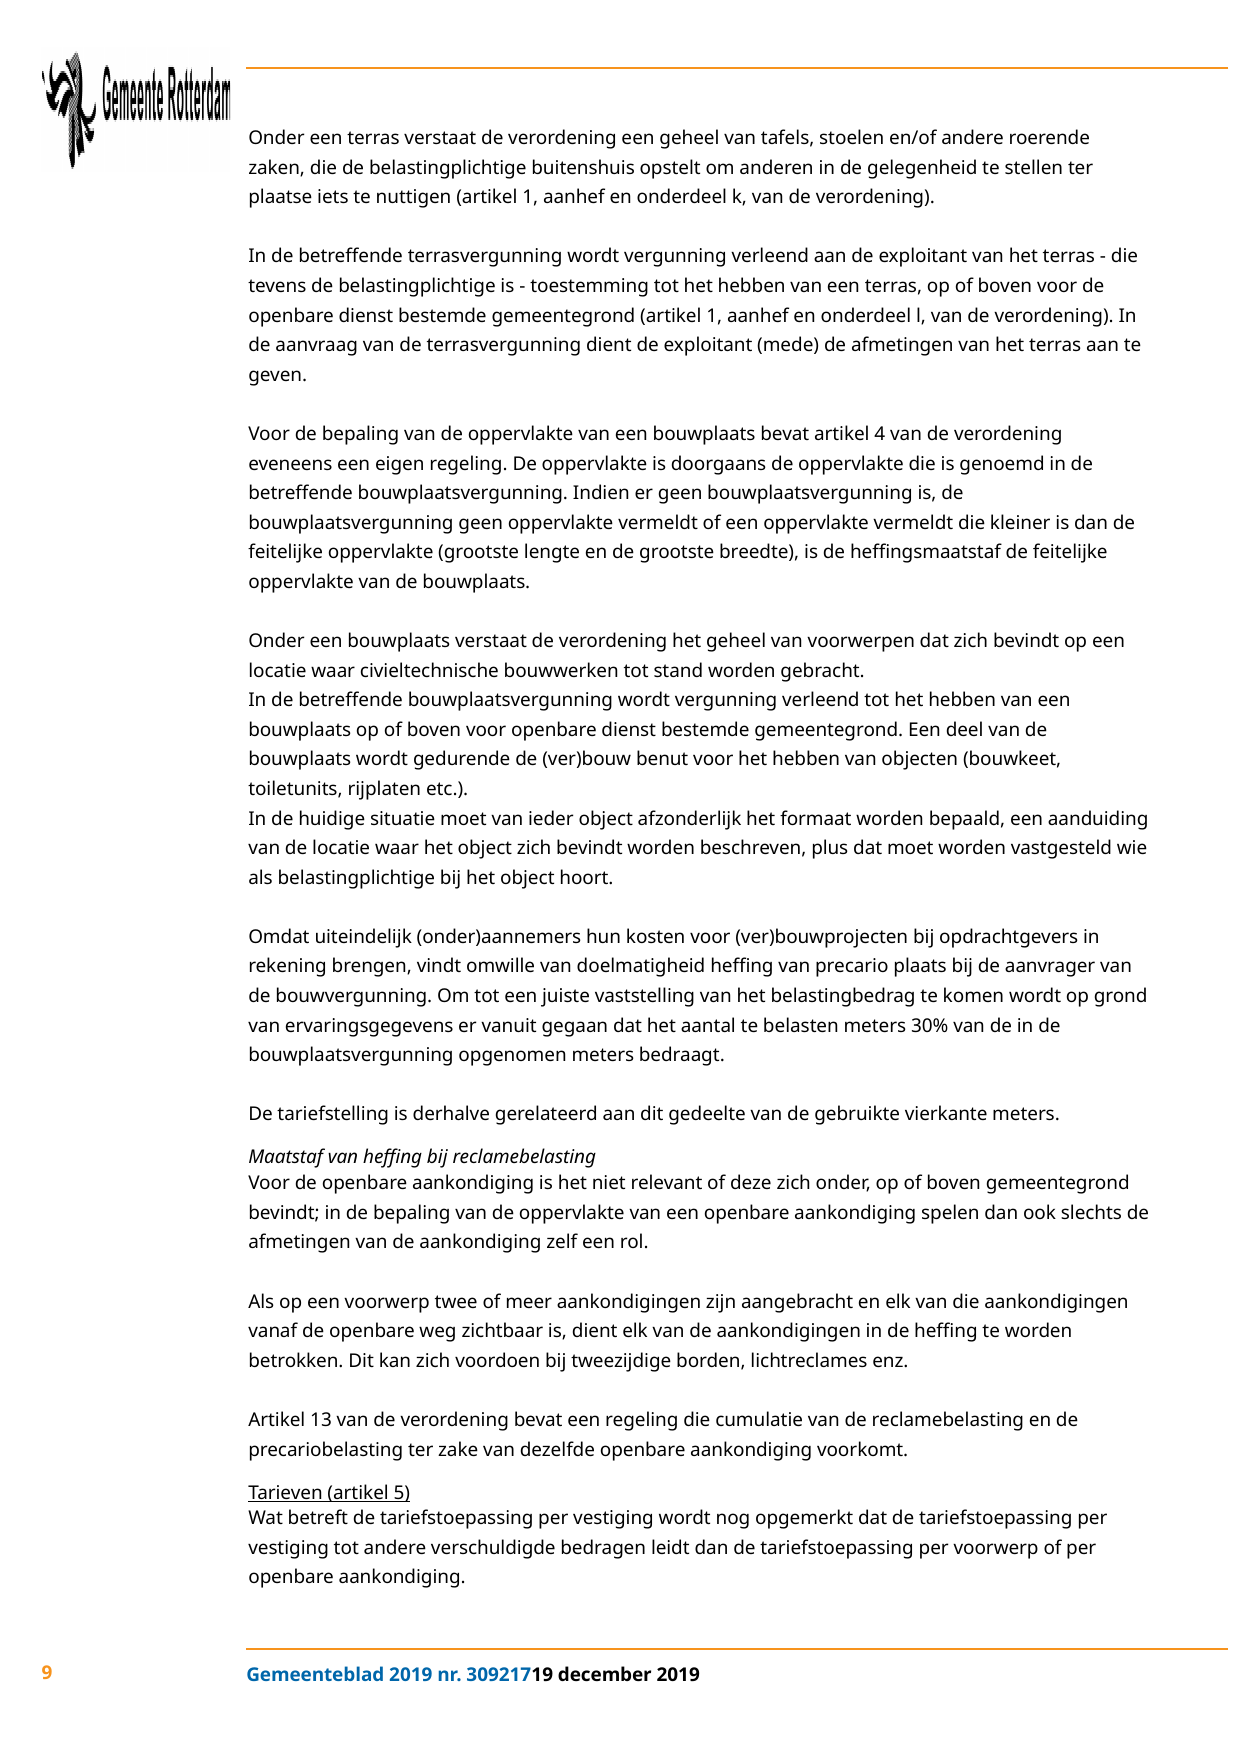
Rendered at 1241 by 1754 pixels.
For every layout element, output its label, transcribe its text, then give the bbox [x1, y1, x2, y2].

text Tarieven (artikel 5) [248, 1479, 1152, 1504]
text In de betreffende bouwplaatsvergunning wordt vergunning verleend tot het hebben van een bouwplaats op of boven voor openbare dienst bestemde gemeentegrond. Een deel van de bouwplaats wordt gedurende de (ver)bouw benut voor het hebben van objecten (bouwkeet, toiletunits, rijplaten etc.). [248, 686, 1152, 801]
text Voor de openbare aankondiging is het niet relevant of deze zich onder, op of boven gemeentegrond bevindt; in de bepaling van de oppervlakte van een openbare aankondiging spelen dan ook slechts de afmetingen van de aankondiging zelf een rol. [248, 1169, 1152, 1254]
text De tariefstelling is derhalve gerelateerd aan dit gedeelte van de gebruikte vierkante meters. [248, 1101, 1152, 1126]
text Als op een voorwerp twee of meer aankondigingen zijn aangebracht en elk van die aankondigingen vanaf de openbare weg zichtbaar is, dient elk van de aankondigingen in de heffing te worden betrokken. Dit kan zich voordoen bij tweezijdige borden, lichtreclames enz. [248, 1288, 1152, 1373]
text Omdat uiteindelijk (onder)aannemers hun kosten voor (ver)bouwprojecten bij opdrachtgevers in rekening brengen, vindt omwille van doelmatigheid heffing van precario plaats bij de aanvrager van de bouwvergunning. Om tot een juiste vaststelling van het belastingbedrag te komen wordt op grond van ervaringsgegevens er vanuit gegaan dat het aantal te belasten meters 30% van de in de bouwplaatsvergunning opgenomen meters bedraagt. [248, 923, 1152, 1067]
text Onder een bouwplaats verstaat de verordening het geheel van voorwerpen dat zich bevindt op een locatie waar civieltechnische bouwwerken tot stand worden gebracht. [248, 627, 1152, 683]
text Onder een terras verstaat de verordening een geheel van tafels, stoelen en/of andere roerende zaken, die de belastingplichtige buitenshuis opstelt om anderen in de gelegenheid te stellen ter plaatse iets te nuttigen (artikel 1, aanhef en onderdeel k, van de verordening). [248, 124, 1152, 209]
text Maatstaf van heffing bij reclamebelasting [248, 1144, 1152, 1169]
text Artikel 13 van de verordening bevat een regeling die cumulatie van de reclamebelasting en de precariobelasting ter zake van dezelfde openbare aankondiging voorkomt. [248, 1406, 1152, 1461]
text In de betreffende terrasvergunning wordt vergunning verleend aan de exploitant van het terras - die tevens de belastingplichtige is - toestemming tot het hebben van een terras, op of boven voor de openbare dienst bestemde gemeentegrond (artikel 1, aanhef en onderdeel l, van de verordening). In de aanvraag van de terrasvergunning dient de exploitant (mede) de afmetingen van het terras aan te geven. [248, 243, 1152, 387]
text Voor de bepaling van de oppervlakte van een bouwplaats bevat artikel 4 van de verordening eveneens een eigen regeling. De oppervlakte is doorgaans de oppervlakte die is genoemd in de betreffende bouwplaatsvergunning. Indien er geen bouwplaatsvergunning is, de bouwplaatsvergunning geen oppervlakte vermeldt of een oppervlakte vermeldt die kleiner is dan de feitelijke oppervlakte (grootste lengte en de grootste breedte), is de heffingsmaatstaf de feitelijke oppervlakte van de bouwplaats. [248, 420, 1152, 594]
text In de huidige situatie moet van ieder object afzonderlijk het formaat worden bepaald, een aanduiding van de locatie waar het object zich bevindt worden beschreven, plus dat moet worden vastgesteld wie als belastingplichtige bij het object hoort. [248, 805, 1152, 890]
picture [41, 47, 231, 172]
text Wat betreft de tariefstoepassing per vestiging wordt nog opgemerkt dat de tariefstoepassing per vestiging tot andere verschuldigde bedragen leidt dan de tariefstoepassing per voorwerp of per openbare aankondiging. [248, 1504, 1152, 1589]
